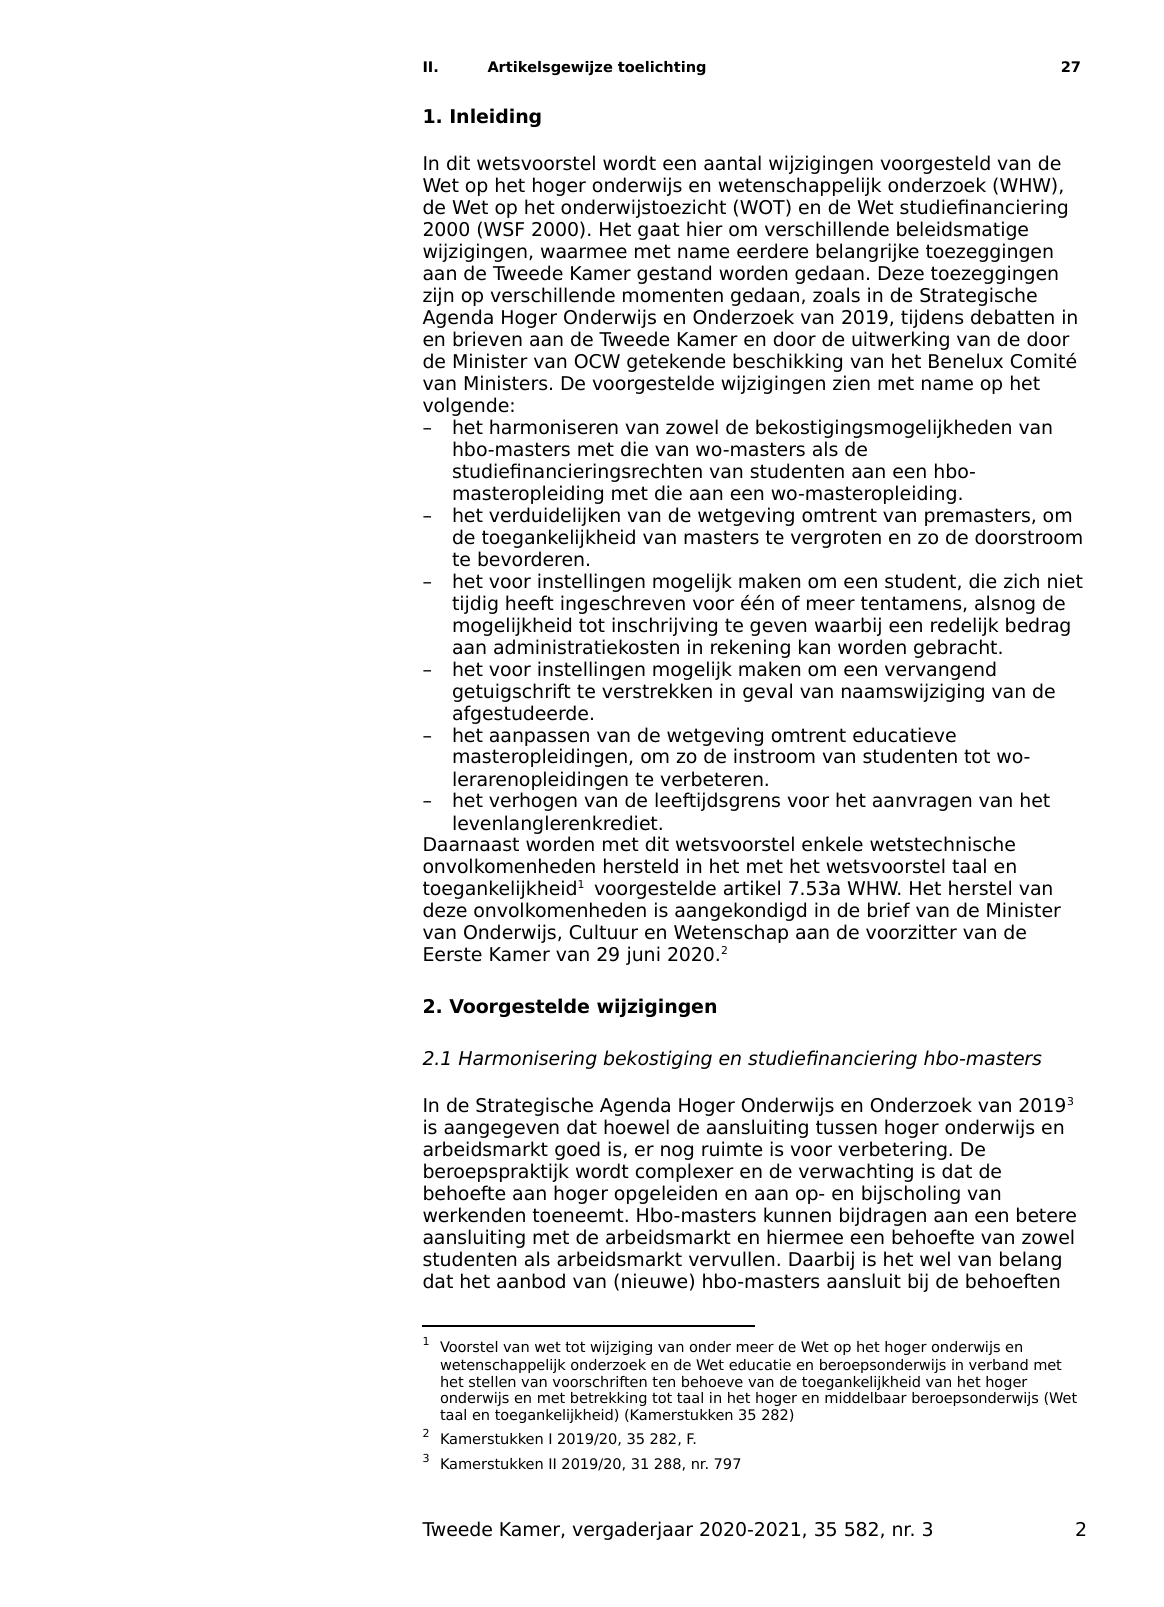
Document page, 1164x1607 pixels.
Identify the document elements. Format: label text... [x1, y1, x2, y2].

text Kamerstukken I 2019/20, 35 282, F. [422, 1427, 1087, 1449]
text – het voor instellingen mogelijk maken om een vervangend getuigschrift te verstrekken in geval van naamswijziging van de afgestudeerde. [422, 658, 1087, 724]
subtitle 2. Voorgestelde wijzigingen [422, 996, 1087, 1018]
text Voorstel van wet tot wijziging van onder meer de Wet op het hoger onderwijs en wetenschappelijk onderzoek en de Wet educatie en beroepsonderwijs in verband met het stellen van voorschriften ten behoeve van de toegankelijkheid van het hoger onderwijs en met betrekking tot taal in het hoger en middelbaar beroepsonderwijs (Wet taal en toegankelijkheid) (Kamerstukken 35 282) [422, 1335, 1087, 1424]
text – het verduidelijken van de wetgeving omtrent van premasters, om de toegankelijkheid van masters te vergroten en zo de doorstroom te bevorderen. [422, 505, 1087, 571]
text Daarnaast worden met dit wetsvoorstel enkele wetstechnische onvolkomenheden hersteld in het met het wetsvoorstel taal en toegankelijkheid voorgestelde artikel 7.53a WHW. Het herstel van deze onvolkomenheden is aangekondigd in de brief van de Minister van Onderwijs, Cultuur en Wetenschap aan de voorzitter van de Eerste Kamer van 29 juni 2020. [422, 834, 1087, 966]
subtitle 1. Inleiding [422, 106, 1087, 128]
text In de Strategische Agenda Hoger Onderwijs en Onderzoek van 2019 is aangegeven dat hoewel de aansluiting tussen hoger onderwijs en arbeidsmarkt goed is, er nog ruimte is voor verbetering. De beroepspraktijk wordt complexer en de verwachting is dat de behoefte aan hoger opgeleiden en aan op- en bijscholing van werkenden toeneemt. Hbo-masters kunnen bijdragen aan een betere aansluiting met de arbeidsmarkt en hiermee een behoefte van zowel studenten als arbeidsmarkt vervullen. Daarbij is het wel van belang dat het aanbod van (nieuwe) hbo-masters aansluit bij de behoeften [422, 1095, 1087, 1293]
text In dit wetsvoorstel wordt een aantal wijzigingen voorgesteld van de Wet op het hoger onderwijs en wetenschappelijk onderzoek (WHW), de Wet op het onderwijstoezicht (WOT) en de Wet studiefinanciering 2000 (WSF 2000). Het gaat hier om verschillende beleidsmatige wijzigingen, waarmee met name eerdere belangrijke toezeggingen aan de Tweede Kamer gestand worden gedaan. Deze toezeggingen zijn op verschillende momenten gedaan, zoals in de Strategische Agenda Hoger Onderwijs en Onderzoek van 2019, tijdens debatten in en brieven aan de Tweede Kamer en door de uitwerking van de door de Minister van OCW getekende beschikking van het Benelux Comité van Ministers. De voorgestelde wijzigingen zien met name op het volgende: [422, 153, 1087, 417]
subtitle 2.1 Harmonisering bekostiging en studiefinanciering hbo-masters [422, 1048, 1087, 1070]
text – het aanpassen van de wetgeving omtrent educatieve masteropleidingen, om zo de instroom van studenten tot wo-lerarenopleidingen te verbeteren. [422, 724, 1087, 790]
text – het harmoniseren van zowel de bekostigingsmogelijkheden van hbo-masters met die van wo-masters als de studiefinancieringsrechten van studenten aan een hbo-masteropleiding met die aan een wo-masteropleiding. [422, 417, 1087, 505]
text – het verhogen van de leeftijdsgrens voor het aanvragen van het levenlanglerenkrediet. [422, 790, 1087, 834]
table_cell Artikelsgewijze toelichting [481, 59, 1013, 76]
text – het voor instellingen mogelijk maken om een student, die zich niet tijdig heeft ingeschreven voor één of meer tentamens, alsnog de mogelijkheid tot inschrijving te geven waarbij een redelijk bedrag aan administratiekosten in rekening kan worden gebracht. [422, 571, 1087, 658]
text Kamerstukken II 2019/20, 31 288, nr. 797 [422, 1452, 1087, 1474]
table_cell II. [422, 59, 481, 76]
table_cell 27 [1013, 59, 1087, 76]
